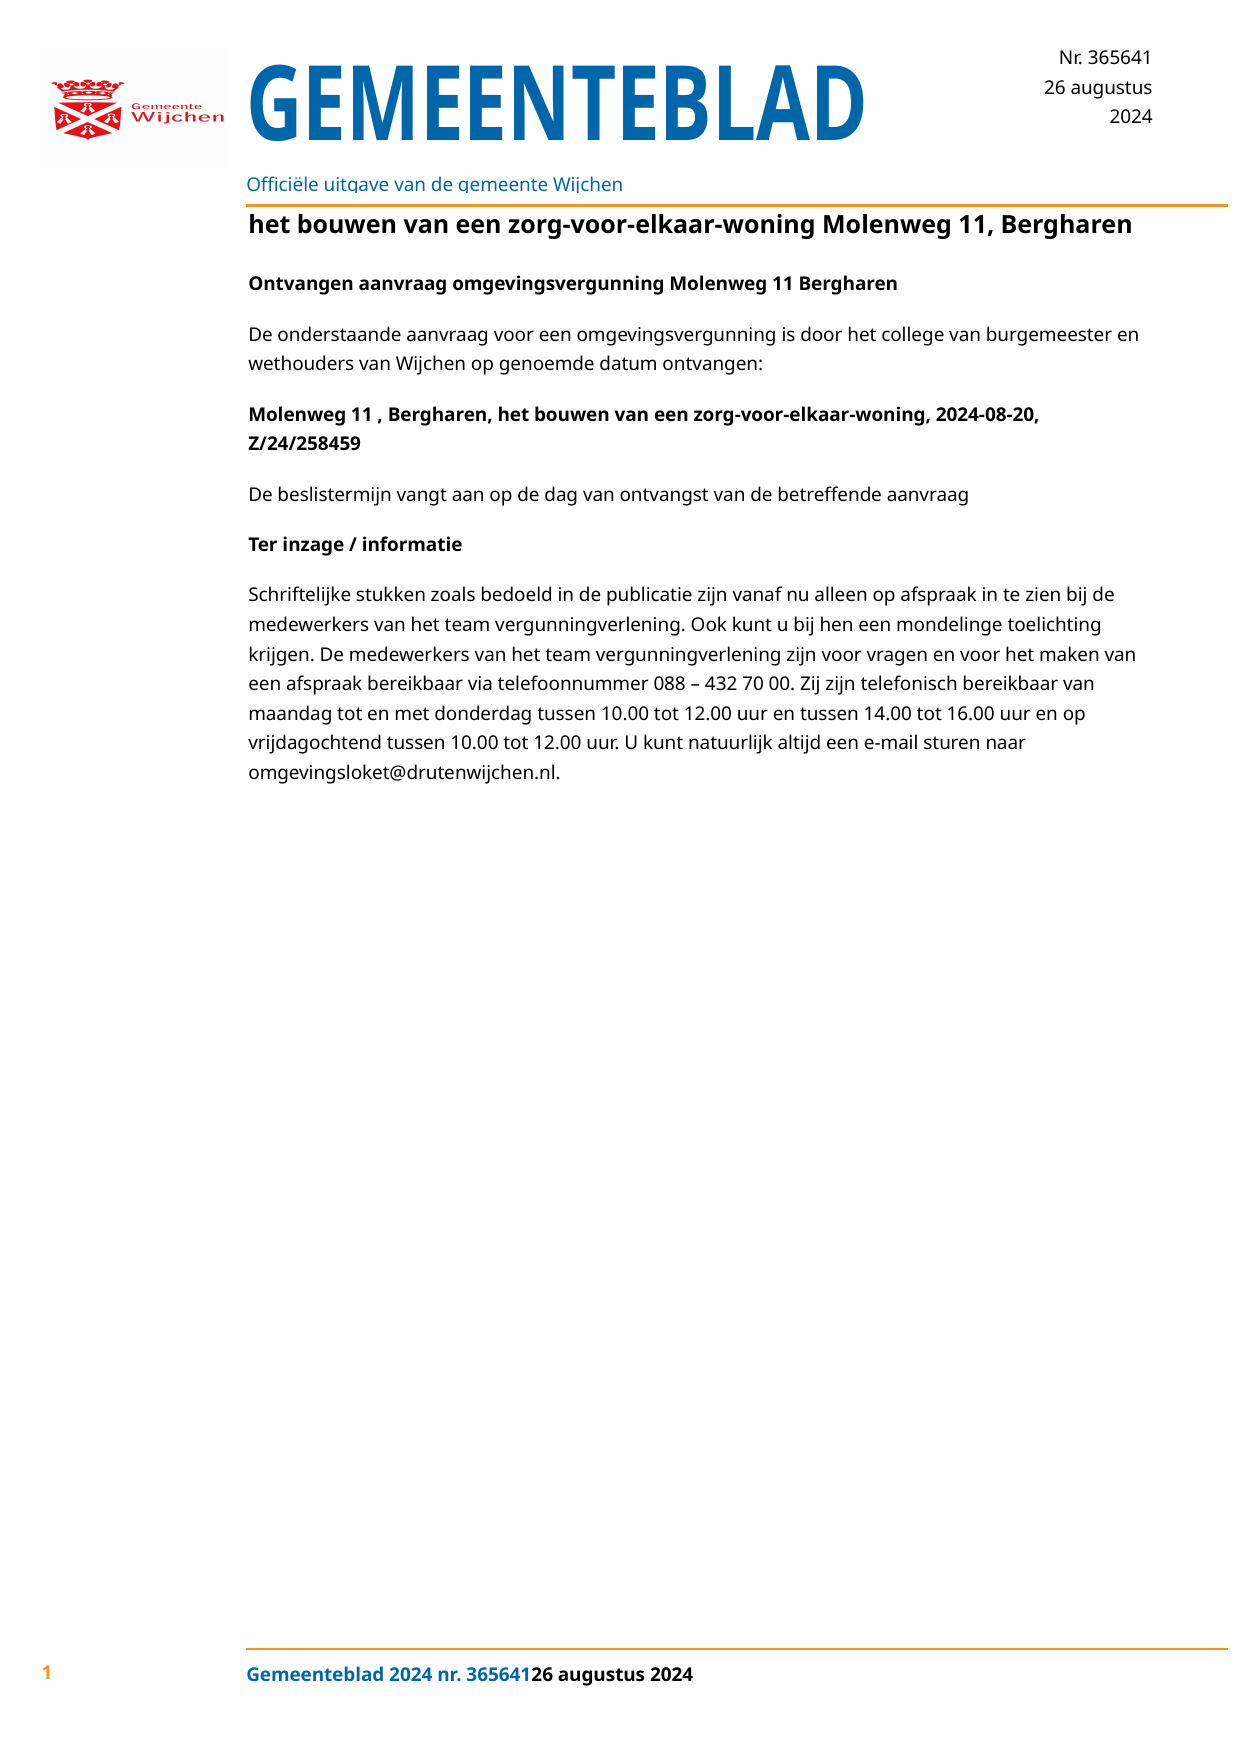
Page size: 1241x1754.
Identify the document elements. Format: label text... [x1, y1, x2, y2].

text Schriftelijke stukken zoals bedoeld in de publicatie zijn vanaf nu alleen op afspraak in te zien bij de medewerkers van het team vergunningverlening. Ook kunt u bij hen een mondelinge toelichting krijgen. De medewerkers van het team vergunningverlening zijn voor vragen en voor het maken van een afspraak bereikbaar via telefoonnummer 088 – 432 70 00. Zij zijn telefonisch bereikbaar van maandag tot en met donderdag tussen 10.00 tot 12.00 uur en tussen 14.00 tot 16.00 uur en op vrijdagochtend tussen 10.00 tot 12.00 uur. U kunt natuurlijk altijd een e-mail sturen naar omgevingsloket@drutenwijchen.nl. [248, 582, 1152, 785]
text De onderstaande aanvraag voor een omgevingsvergunning is door het college van burgemeester en wethouders van Wijchen op genoemde datum ontvangen: [248, 321, 1152, 376]
text De beslistermijn vangt aan op de dag van ontvangst van de betreffende aanvraag [248, 481, 1152, 506]
text Ontvangen aanvraag omgevingsvergunning Molenweg 11 Bergharen [248, 270, 1152, 296]
text Ter inzage / informatie [248, 531, 1152, 557]
text het bouwen van een zorg-voor-elkaar-woning Molenweg 11, Bergharen [248, 207, 1152, 241]
text Molenweg 11 , Bergharen, het bouwen van een zorg-voor-elkaar-woning, 2024-08-20, Z/24/258459 [248, 401, 1152, 456]
picture [41, 47, 231, 172]
